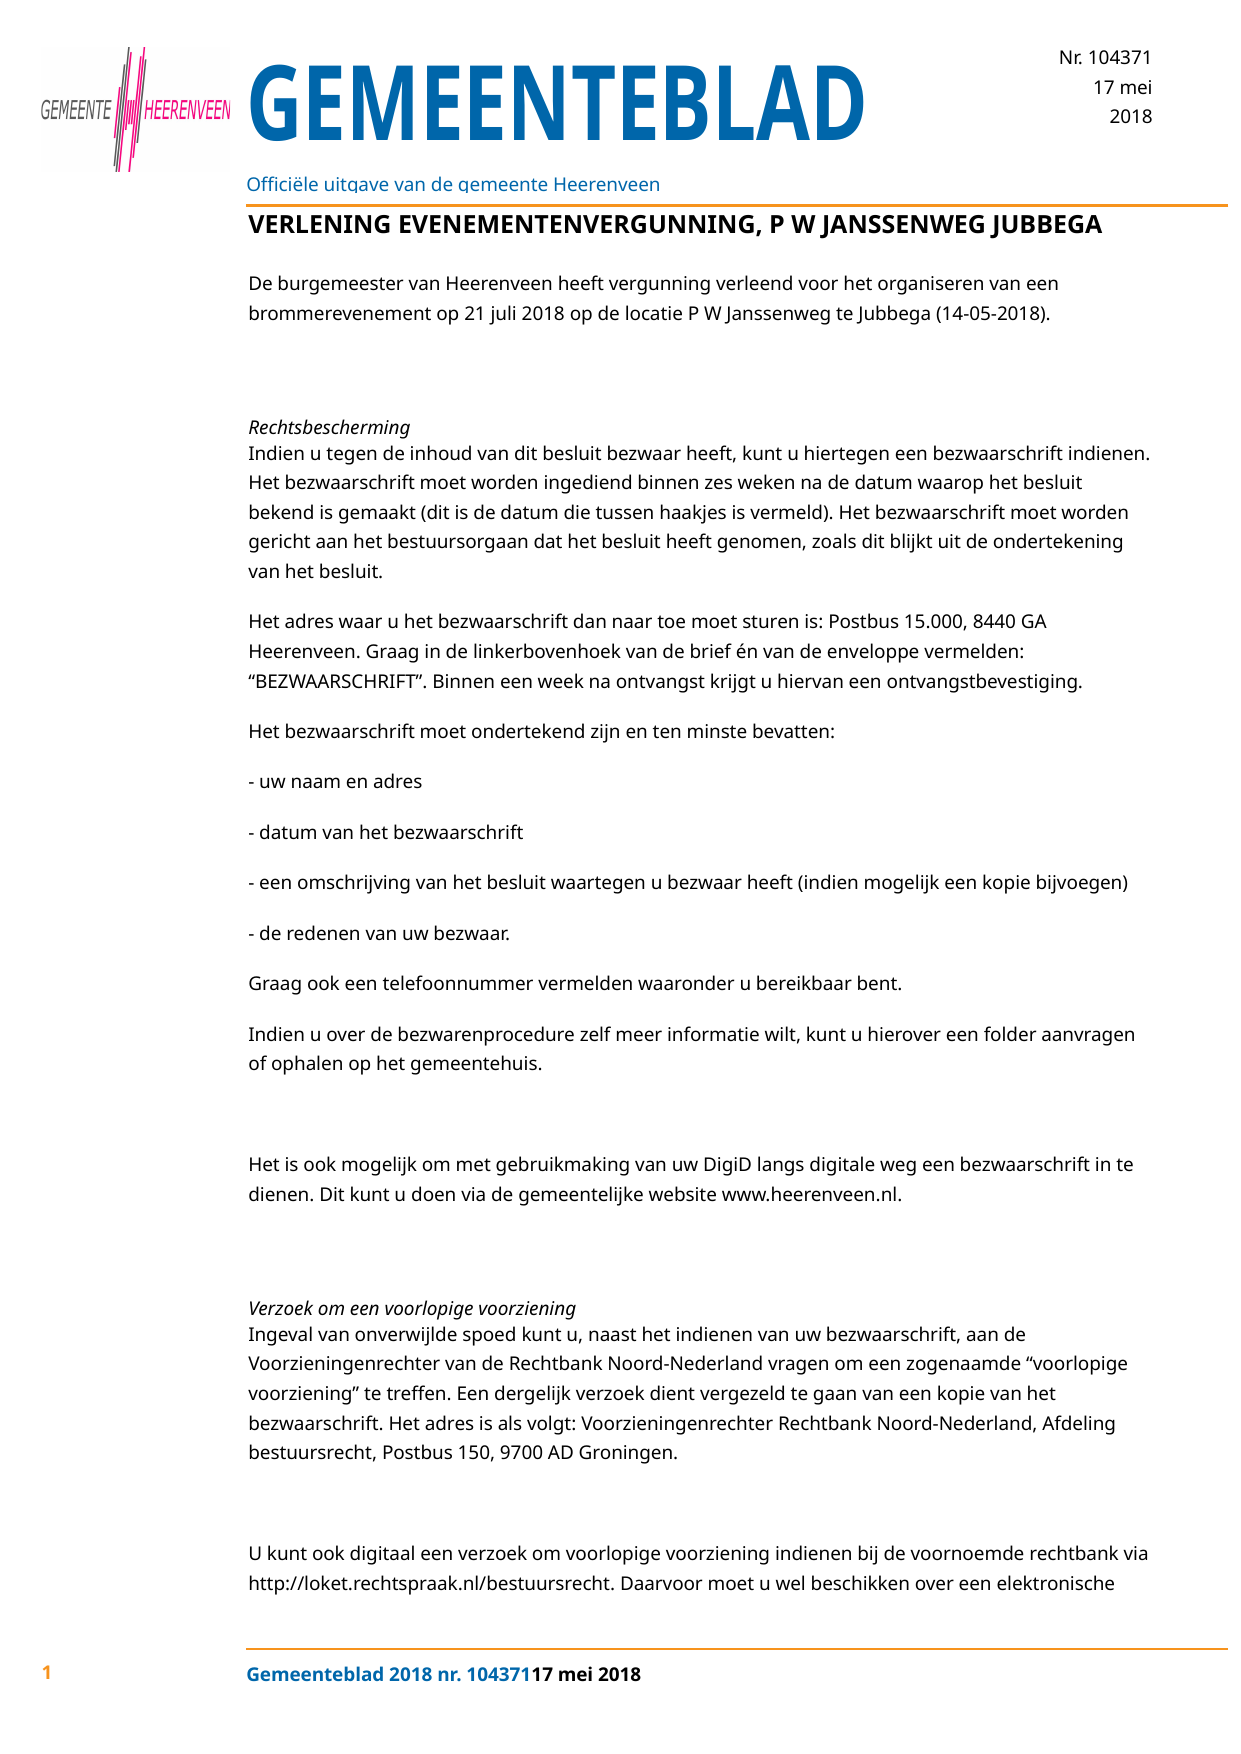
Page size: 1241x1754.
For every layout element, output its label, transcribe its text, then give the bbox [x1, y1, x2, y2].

text Verzoek om een voorlopige voorziening [248, 1295, 1152, 1321]
text Het adres waar u het bezwaarschrift dan naar toe moet sturen is: Postbus 15.000, 8440 GA Heerenveen. Graag in de linkerbovenhoek van de brief én van de enveloppe vermelden: “BEZWAARSCHRIFT”. Binnen een week na ontvangst krijgt u hiervan een ontvangstbevestiging. [248, 609, 1152, 694]
text - de redenen van uw bezwaar. [248, 920, 1152, 946]
text Graag ook een telefoonnummer vermelden waaronder u bereikbaar bent. [248, 970, 1152, 996]
text - uw naam en adres [248, 769, 1152, 794]
text Rechtsbescherming [248, 414, 1152, 440]
text Ingeval van onverwijlde spoed kunt u, naast het indienen van uw bezwaarschrift, aan de Voorzieningenrechter van de Rechtbank Noord-Nederland vragen om een zogenaamde “voorlopige voorziening” te treffen. Een dergelijk verzoek dient vergezeld te gaan van een kopie van het bezwaarschrift. Het adres is als volgt: Voorzieningenrechter Rechtbank Noord-Nederland, Afdeling bestuursrecht, Postbus 150, 9700 AD Groningen. [248, 1321, 1152, 1465]
text Het bezwaarschrift moet ondertekend zijn en ten minste bevatten: [248, 718, 1152, 744]
text Indien u over de bezwarenprocedure zelf meer informatie wilt, kunt u hierover een folder aanvragen of ophalen op het gemeentehuis. [248, 1021, 1152, 1076]
text VERLENING EVENEMENTENVERGUNNING, P W JANSSENWEG JUBBEGA [248, 207, 1152, 241]
text Indien u tegen de inhoud van dit besluit bezwaar heeft, kunt u hiertegen een bezwaarschrift indienen. Het bezwaarschrift moet worden ingediend binnen zes weken na de datum waarop het besluit bekend is gemaakt (dit is de datum die tussen haakjes is vermeld). Het bezwaarschrift moet worden gericht aan het bestuursorgaan dat het besluit heeft genomen, zoals dit blijkt uit de ondertekening van het besluit. [248, 440, 1152, 584]
text - datum van het bezwaarschrift [248, 819, 1152, 845]
text U kunt ook digitaal een verzoek om voorlopige voorziening indienen bij de voornoemde rechtbank via http://loket.rechtspraak.nl/bestuursrecht. Daarvoor moet u wel beschikken over een elektronische [248, 1540, 1152, 1595]
picture [41, 47, 231, 172]
text - een omschrijving van het besluit waartegen u bezwaar heeft (indien mogelijk een kopie bijvoegen) [248, 869, 1152, 895]
text De burgemeester van Heerenveen heeft vergunning verleend voor het organiseren van een brommerevenement op 21 juli 2018 op de locatie P W Janssenweg te Jubbega (14-05-2018). [248, 270, 1152, 326]
text Het is ook mogelijk om met gebruikmaking van uw DigiD langs digitale weg een bezwaarschrift in te dienen. Dit kunt u doen via de gemeentelijke website www.heerenveen.nl. [248, 1151, 1152, 1207]
